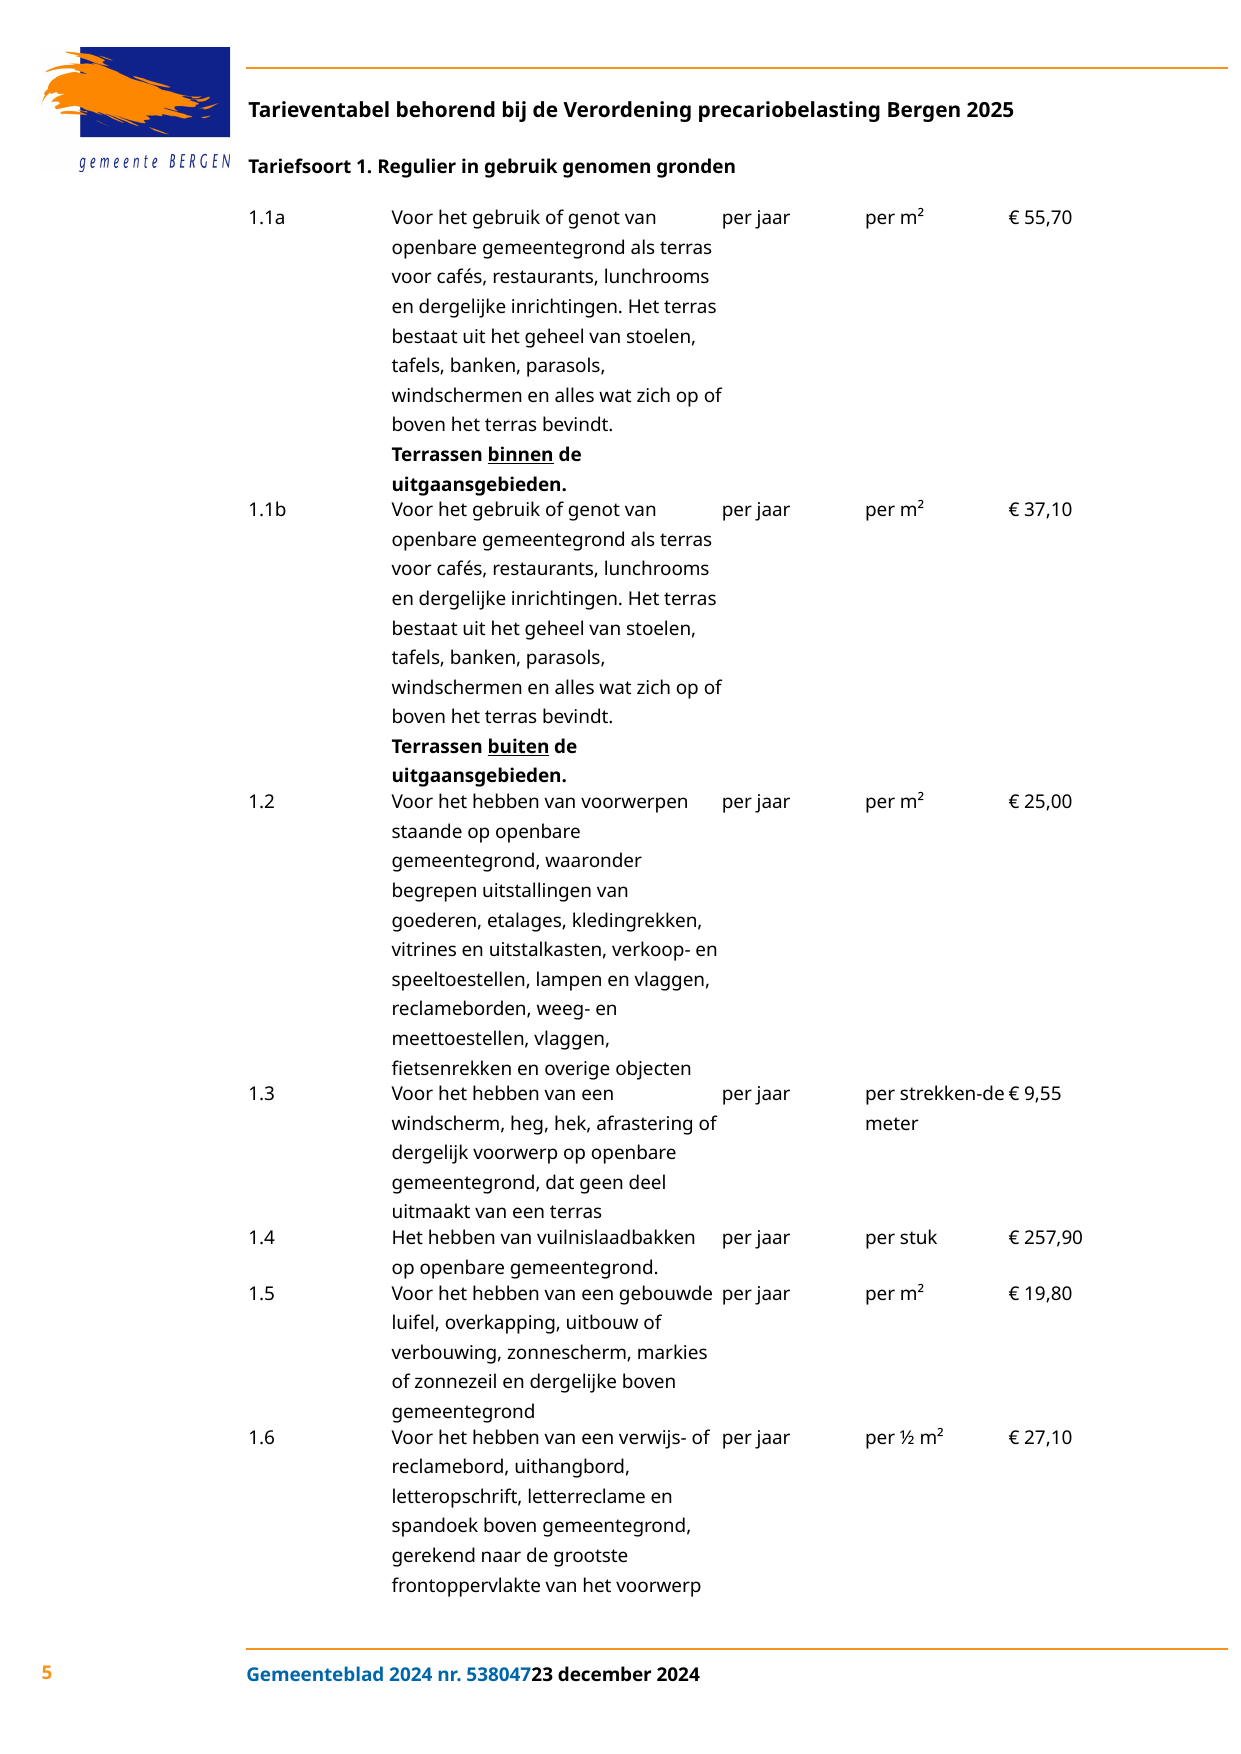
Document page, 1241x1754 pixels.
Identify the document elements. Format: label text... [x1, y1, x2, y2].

table_cell 1.3 [248, 1080, 391, 1224]
table_cell per jaar [722, 496, 865, 788]
table_cell Voor het gebruik of genot van openbare gemeentegrond als terras voor cafés, restaurants, lunchrooms en dergelijke inrichtingen. Het terras bestaat uit het geheel van stoelen, tafels, banken, parasols, windschermen en alles wat zich op of boven het terras bevindt. Terrassen buiten de uitgaansgebieden. [391, 496, 722, 788]
table_cell per stuk [865, 1225, 1008, 1280]
table_cell Voor het hebben van voorwerpen staande op openbare gemeentegrond, waaronder begrepen uitstallingen van goederen, etalages, kledingrekken, vitrines en uitstalkasten, verkoop- en speeltoestellen, lampen en vlaggen, reclameborden, weeg- en meettoestellen, vlaggen, fietsenrekken en overige objecten [391, 789, 722, 1080]
table_cell 1.4 [248, 1225, 391, 1280]
table_cell 1.1a [248, 205, 391, 496]
picture [41, 47, 231, 172]
table_cell Voor het hebben van een windscherm, heg, hek, afrastering of dergelijk voorwerp op openbare gemeentegrond, dat geen deel uitmaakt van een terras [391, 1080, 722, 1224]
table_cell 1.2 [248, 789, 391, 1080]
table_cell per jaar [722, 1225, 865, 1280]
text Tarieventabel behorend bij de Verordening precariobelasting Bergen 2025 [248, 95, 1152, 123]
table_cell € 257,90 [1008, 1225, 1152, 1280]
table_cell per m² [865, 496, 1008, 788]
table_cell € 9,55 [1008, 1080, 1152, 1224]
table_cell € 19,80 [1008, 1280, 1152, 1424]
table_cell 1.6 [248, 1424, 391, 1597]
table_cell per m² [865, 789, 1008, 1080]
table_cell € 27,10 [1008, 1424, 1152, 1597]
table_cell [248, 179, 1152, 204]
table_cell per ½ m² [865, 1424, 1008, 1597]
table_cell 1.5 [248, 1280, 391, 1424]
table_cell per jaar [722, 205, 865, 496]
table_cell Voor het hebben van een gebouwde luifel, overkapping, uitbouw of verbouwing, zonnescherm, markies of zonnezeil en dergelijke boven gemeentegrond [391, 1280, 722, 1424]
table_cell per jaar [722, 1424, 865, 1597]
table_cell per jaar [722, 1080, 865, 1224]
table_cell € 25,00 [1008, 789, 1152, 1080]
table_cell per jaar [722, 789, 865, 1080]
table_cell 1.1b [248, 496, 391, 788]
table_cell per strekken-de meter [865, 1080, 1008, 1224]
table_header Tariefsoort 1. Regulier in gebruik genomen gronden [248, 153, 1152, 179]
table_cell Voor het gebruik of genot van openbare gemeentegrond als terras voor cafés, restaurants, lunchrooms en dergelijke inrichtingen. Het terras bestaat uit het geheel van stoelen, tafels, banken, parasols, windschermen en alles wat zich op of boven het terras bevindt. Terrassen binnen de uitgaansgebieden. [391, 205, 722, 496]
table_cell per jaar [722, 1280, 865, 1424]
table_cell per m² [865, 1280, 1008, 1424]
table_cell € 37,10 [1008, 496, 1152, 788]
table_cell € 55,70 [1008, 205, 1152, 496]
table_cell per m² [865, 205, 1008, 496]
table_cell Het hebben van vuilnislaadbakken op openbare gemeentegrond. [391, 1225, 722, 1280]
table_cell Voor het hebben van een verwijs- of reclamebord, uithangbord, letteropschrift, letterreclame en spandoek boven gemeentegrond, gerekend naar de grootste frontoppervlakte van het voorwerp [391, 1424, 722, 1597]
